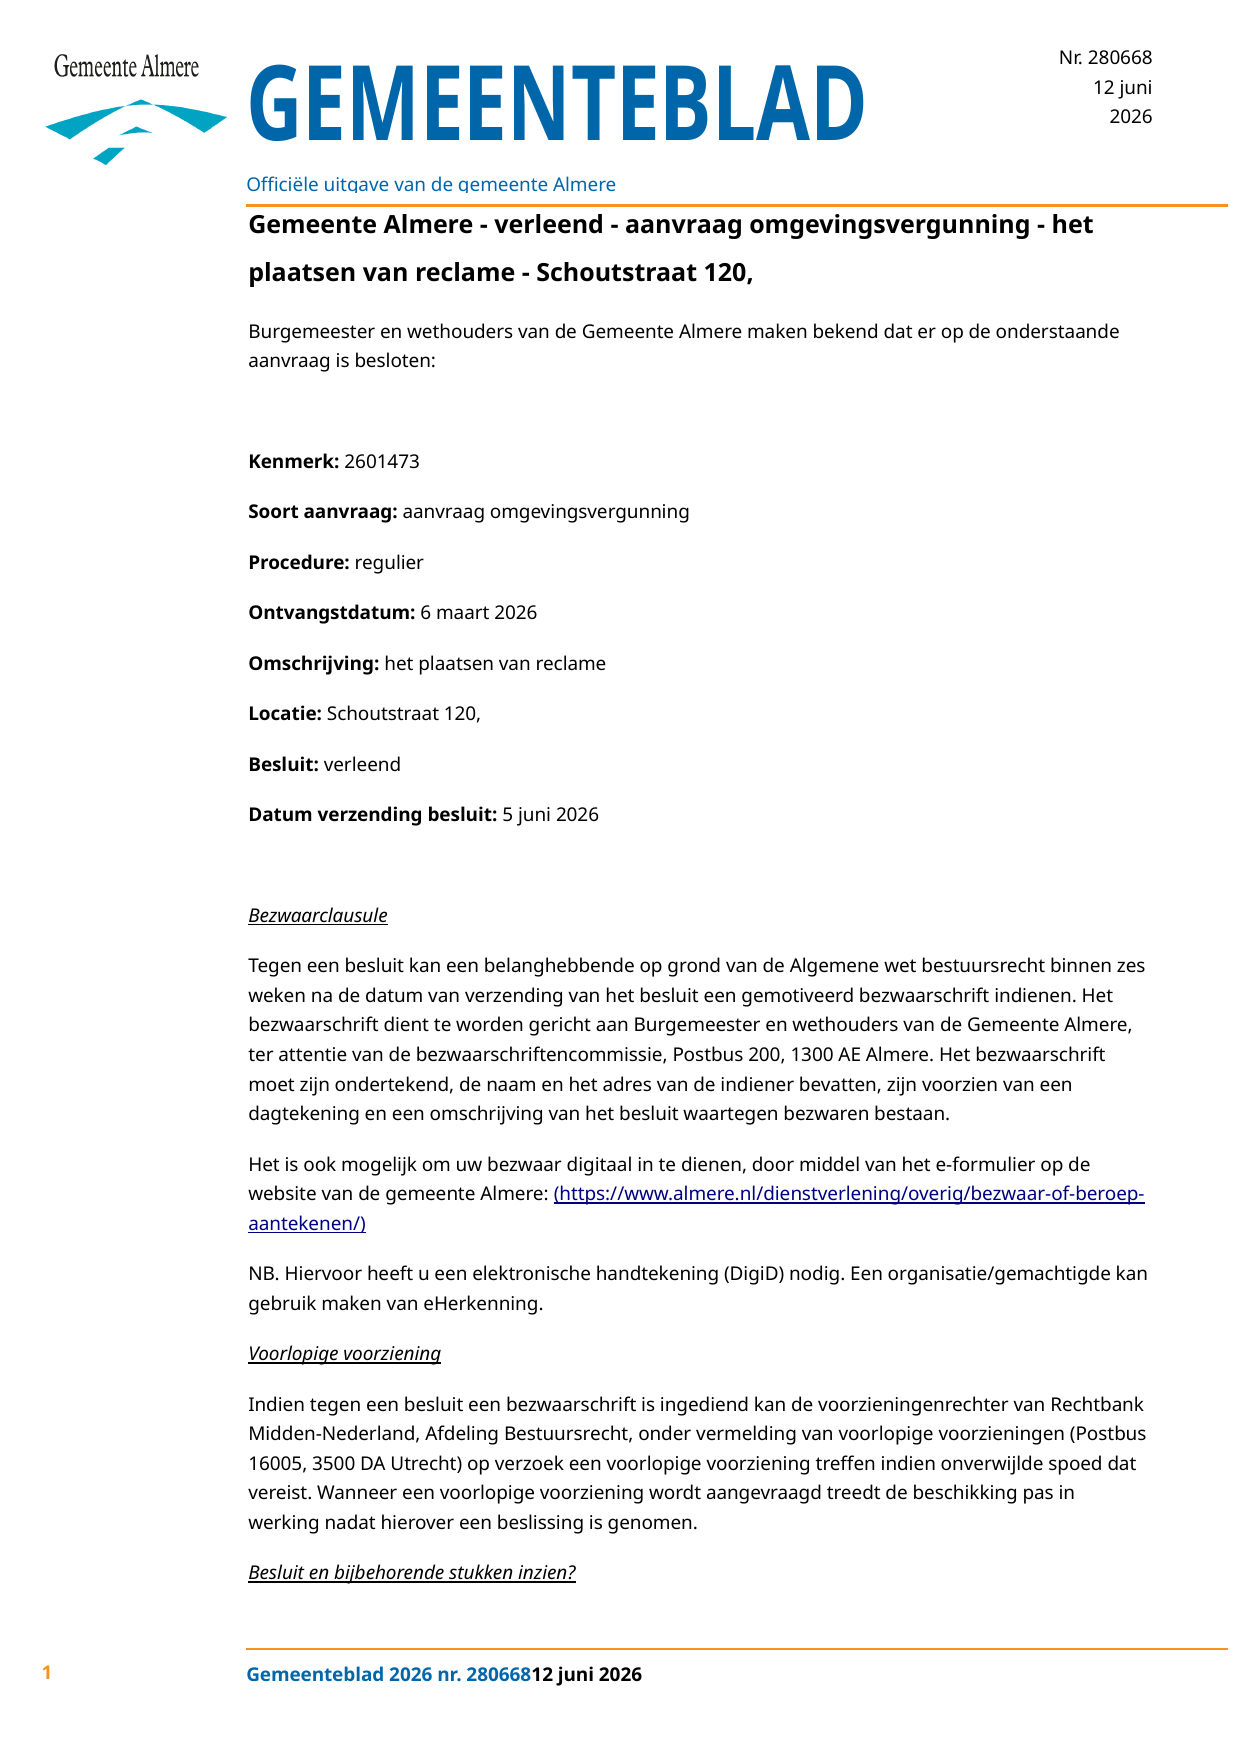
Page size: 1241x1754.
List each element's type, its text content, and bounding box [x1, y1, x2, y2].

picture [41, 47, 231, 172]
text Omschrijving: het plaatsen van reclame [248, 650, 1152, 676]
text Voorlopige voorziening [248, 1340, 1152, 1366]
text Besluit: verleend [248, 751, 1152, 777]
text Indien tegen een besluit een bezwaarschrift is ingediend kan de voorzieningenrechter van Rechtbank Midden-Nederland, Afdeling Bestuursrecht, onder vermelding van voorlopige voorzieningen (Postbus 16005, 3500 DA Utrecht) op verzoek een voorlopige voorziening treffen indien onverwijlde spoed dat vereist. Wanneer een voorlopige voorziening wordt aangevraagd treedt de beschikking pas in werking nadat hierover een beslissing is genomen. [248, 1391, 1152, 1535]
text Gemeente Almere - verleend - aanvraag omgevingsvergunning - het plaatsen van reclame - Schoutstraat 120, [248, 207, 1152, 288]
text NB. Hiervoor heeft u een elektronische handtekening (DigiD) nodig. Een organisatie/gemachtigde kan gebruik maken van eHerkenning. [248, 1260, 1152, 1316]
text Burgemeester en wethouders van de Gemeente Almere maken bekend dat er op de onderstaande aanvraag is besloten: [248, 318, 1152, 373]
text Het is ook mogelijk om uw bezwaar digitaal in te dienen, door middel van het e-formulier op de website van de gemeente Almere: (https://www.almere.nl/dienstverlening/overig/bezwaar-of-beroep-aantekenen/) [248, 1151, 1152, 1236]
text Besluit en bijbehorende stukken inzien? [248, 1559, 1152, 1585]
text Ontvangstdatum: 6 maart 2026 [248, 599, 1152, 625]
text Kenmerk: 2601473 [248, 448, 1152, 474]
text Locatie: Schoutstraat 120, [248, 700, 1152, 726]
text Datum verzending besluit: 5 juni 2026 [248, 801, 1152, 827]
text Procedure: regulier [248, 549, 1152, 575]
text Tegen een besluit kan een belanghebbende op grond van de Algemene wet bestuursrecht binnen zes weken na de datum van verzending van het besluit een gemotiveerd bezwaarschrift indienen. Het bezwaarschrift dient te worden gericht aan Burgemeester en wethouders van de Gemeente Almere, ter attentie van de bezwaarschriftencommissie, Postbus 200, 1300 AE Almere. Het bezwaarschrift moet zijn ondertekend, de naam en het adres van de indiener bevatten, zijn voorzien van een dagtekening en een omschrijving van het besluit waartegen bezwaren bestaan. [248, 952, 1152, 1126]
text Soort aanvraag: aanvraag omgevingsvergunning [248, 499, 1152, 524]
text Bezwaarclausule [248, 902, 1152, 928]
